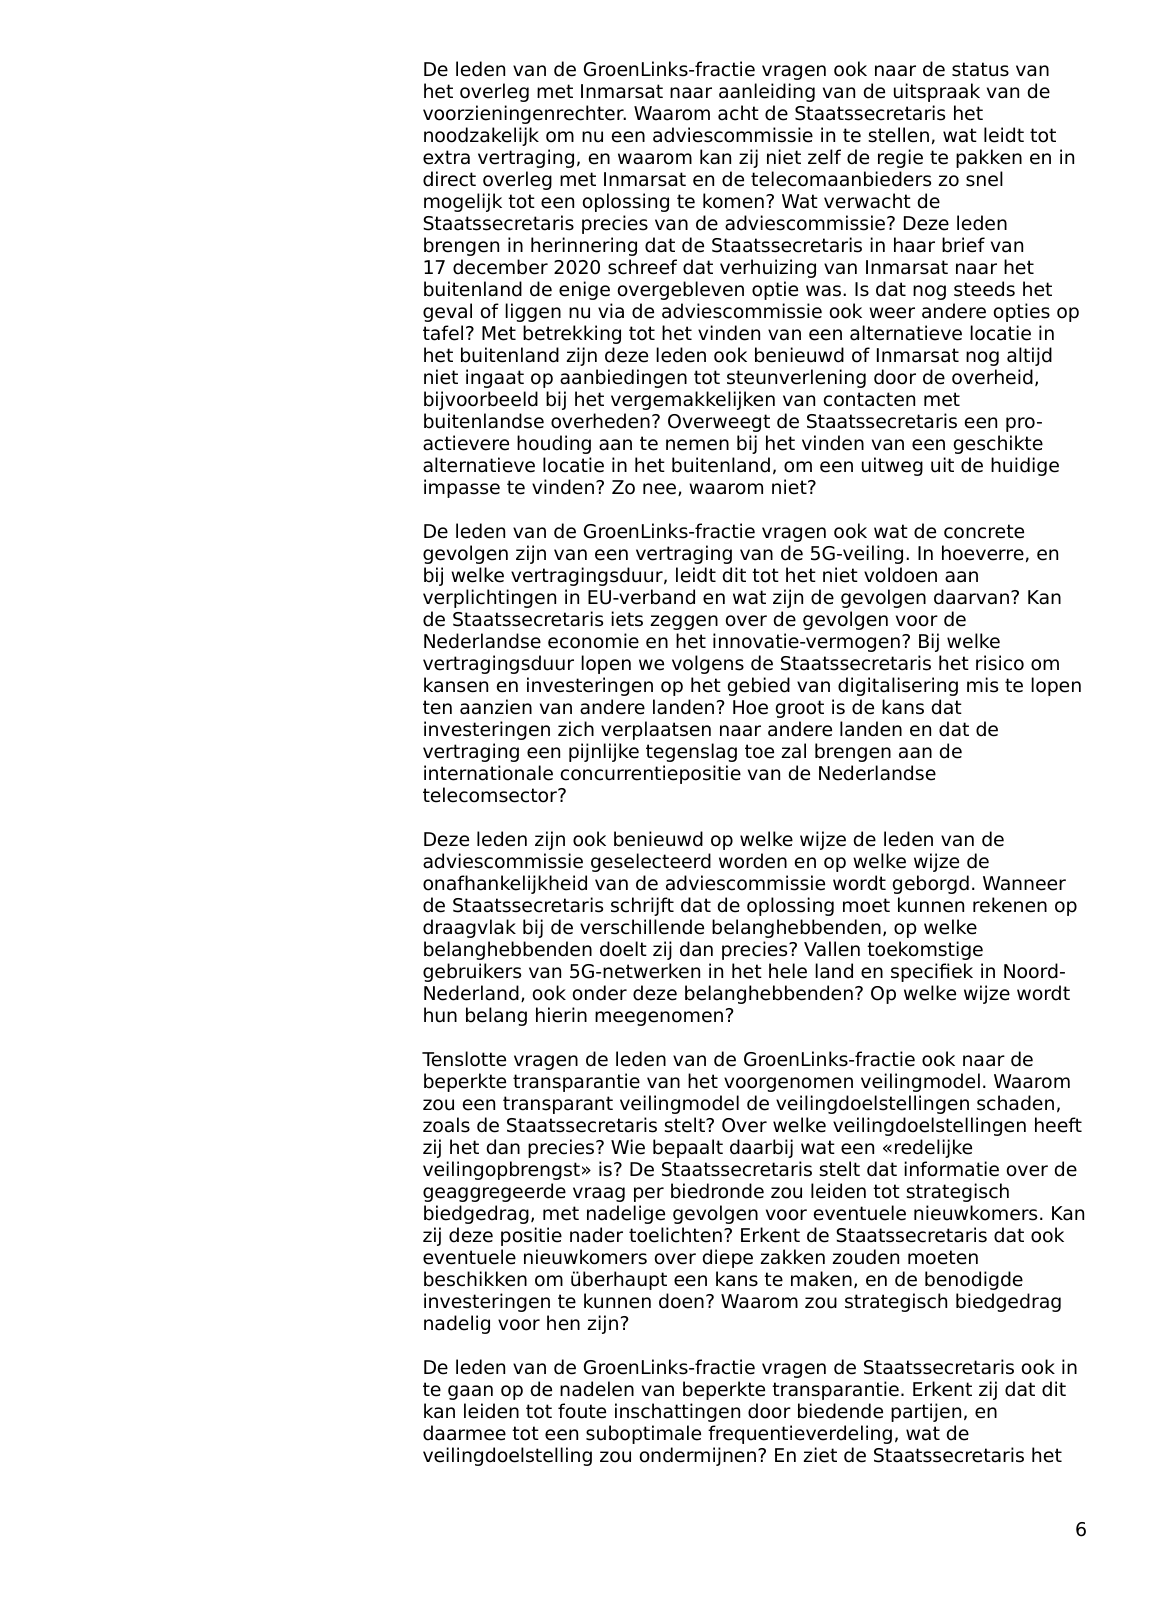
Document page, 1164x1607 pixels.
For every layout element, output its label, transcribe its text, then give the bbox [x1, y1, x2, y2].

text De leden van de GroenLinks-fractie vragen ook naar de status van het overleg met Inmarsat naar aanleiding van de uitspraak van de voorzieningenrechter. Waarom acht de Staatssecretaris het noodzakelijk om nu een adviescommissie in te stellen, wat leidt tot extra vertraging, en waarom kan zij niet zelf de regie te pakken en in direct overleg met Inmarsat en de telecomaanbieders zo snel mogelijk tot een oplossing te komen? Wat verwacht de Staatssecretaris precies van de adviescommissie? Deze leden brengen in herinnering dat de Staatssecretaris in haar brief van 17 december 2020 schreef dat verhuizing van Inmarsat naar het buitenland de enige overgebleven optie was. Is dat nog steeds het geval of liggen nu via de adviescommissie ook weer andere opties op tafel? Met betrekking tot het vinden van een alternatieve locatie in het buitenland zijn deze leden ook benieuwd of Inmarsat nog altijd niet ingaat op aanbiedingen tot steunverlening door de overheid, bijvoorbeeld bij het vergemakkelijken van contacten met buitenlandse overheden? Overweegt de Staatssecretaris een pro-actievere houding aan te nemen bij het vinden van een geschikte alternatieve locatie in het buitenland, om een uitweg uit de huidige impasse te vinden? Zo nee, waarom niet? [422, 59, 1087, 499]
text De leden van de GroenLinks-fractie vragen de Staatssecretaris ook in te gaan op de nadelen van beperkte transparantie. Erkent zij dat dit kan leiden tot foute inschattingen door biedende partijen, en daarmee tot een suboptimale frequentieverdeling, wat de veilingdoelstelling zou ondermijnen? En ziet de Staatssecretaris het [422, 1357, 1087, 1467]
text Tenslotte vragen de leden van de GroenLinks-fractie ook naar de beperkte transparantie van het voorgenomen veilingmodel. Waarom zou een transparant veilingmodel de veilingdoelstellingen schaden, zoals de Staatssecretaris stelt? Over welke veilingdoelstellingen heeft zij het dan precies? Wie bepaalt daarbij wat een «redelijke veilingopbrengst» is? De Staatssecretaris stelt dat informatie over de geaggregeerde vraag per biedronde zou leiden tot strategisch biedgedrag, met nadelige gevolgen voor eventuele nieuwkomers. Kan zij deze positie nader toelichten? Erkent de Staatssecretaris dat ook eventuele nieuwkomers over diepe zakken zouden moeten beschikken om überhaupt een kans te maken, en de benodigde investeringen te kunnen doen? Waarom zou strategisch biedgedrag nadelig voor hen zijn? [422, 1049, 1087, 1334]
text De leden van de GroenLinks-fractie vragen ook wat de concrete gevolgen zijn van een vertraging van de 5G-veiling. In hoeverre, en bij welke vertragingsduur, leidt dit tot het niet voldoen aan verplichtingen in EU-verband en wat zijn de gevolgen daarvan? Kan de Staatssecretaris iets zeggen over de gevolgen voor de Nederlandse economie en het innovatie-vermogen? Bij welke vertragingsduur lopen we volgens de Staatssecretaris het risico om kansen en investeringen op het gebied van digitalisering mis te lopen ten aanzien van andere landen? Hoe groot is de kans dat investeringen zich verplaatsen naar andere landen en dat de vertraging een pijnlijke tegenslag toe zal brengen aan de internationale concurrentiepositie van de Nederlandse telecomsector? [422, 521, 1087, 807]
text Deze leden zijn ook benieuwd op welke wijze de leden van de adviescommissie geselecteerd worden en op welke wijze de onafhankelijkheid van de adviescommissie wordt geborgd. Wanneer de Staatssecretaris schrijft dat de oplossing moet kunnen rekenen op draagvlak bij de verschillende belanghebbenden, op welke belanghebbenden doelt zij dan precies? Vallen toekomstige gebruikers van 5G-netwerken in het hele land en specifiek in Noord-Nederland, ook onder deze belanghebbenden? Op welke wijze wordt hun belang hierin meegenomen? [422, 829, 1087, 1027]
